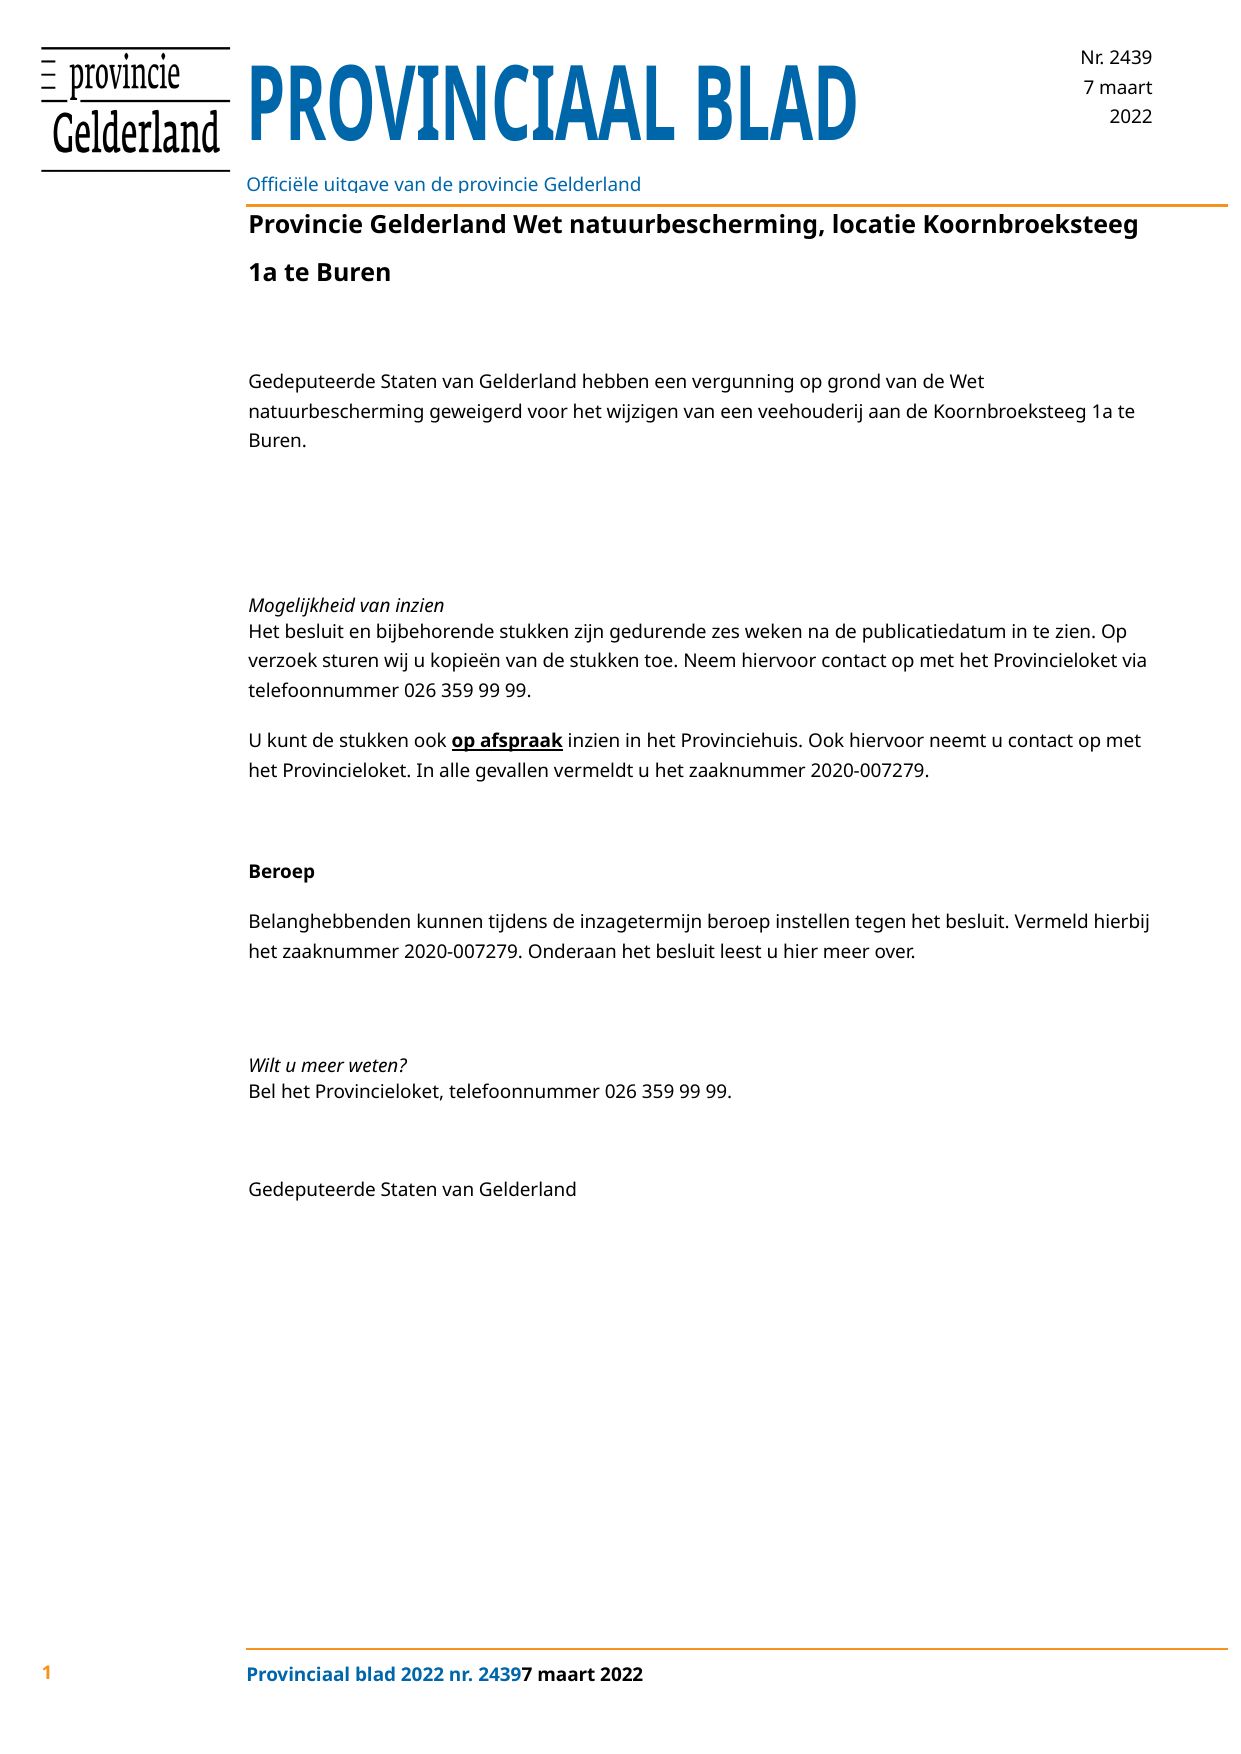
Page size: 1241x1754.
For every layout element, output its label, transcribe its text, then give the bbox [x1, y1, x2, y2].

text Het besluit en bijbehorende stukken zijn gedurende zes weken na de publicatiedatum in te zien. Op verzoek sturen wij u kopieën van de stukken toe. Neem hiervoor contact op met het Provincieloket via telefoonnummer 026 359 99 99. [248, 618, 1152, 703]
text Wilt u meer weten? [248, 1052, 1152, 1078]
text U kunt de stukken ook op afspraak inzien in het Provinciehuis. Ook hiervoor neemt u contact op met het Provincieloket. In alle gevallen vermeldt u het zaaknummer 2020-007279. [248, 728, 1152, 783]
text Provincie Gelderland Wet natuurbescherming, locatie Koornbroeksteeg 1a te Buren [248, 207, 1152, 288]
text Gedeputeerde Staten van Gelderland hebben een vergunning op grond van de Wet natuurbescherming geweigerd voor het wijzigen van een veehouderij aan de Koornbroeksteeg 1a te Buren. [248, 368, 1152, 453]
text Beroep [248, 858, 1152, 884]
text Gedeputeerde Staten van Gelderland [248, 1176, 1152, 1202]
text Bel het Provincieloket, telefoonnummer 026 359 99 99. [248, 1078, 1152, 1104]
picture [41, 47, 231, 172]
text Belanghebbenden kunnen tijdens de inzagetermijn beroep instellen tegen het besluit. Vermeld hierbij het zaaknummer 2020-007279. Onderaan het besluit leest u hier meer over. [248, 908, 1152, 964]
text Mogelijkheid van inzien [248, 592, 1152, 618]
